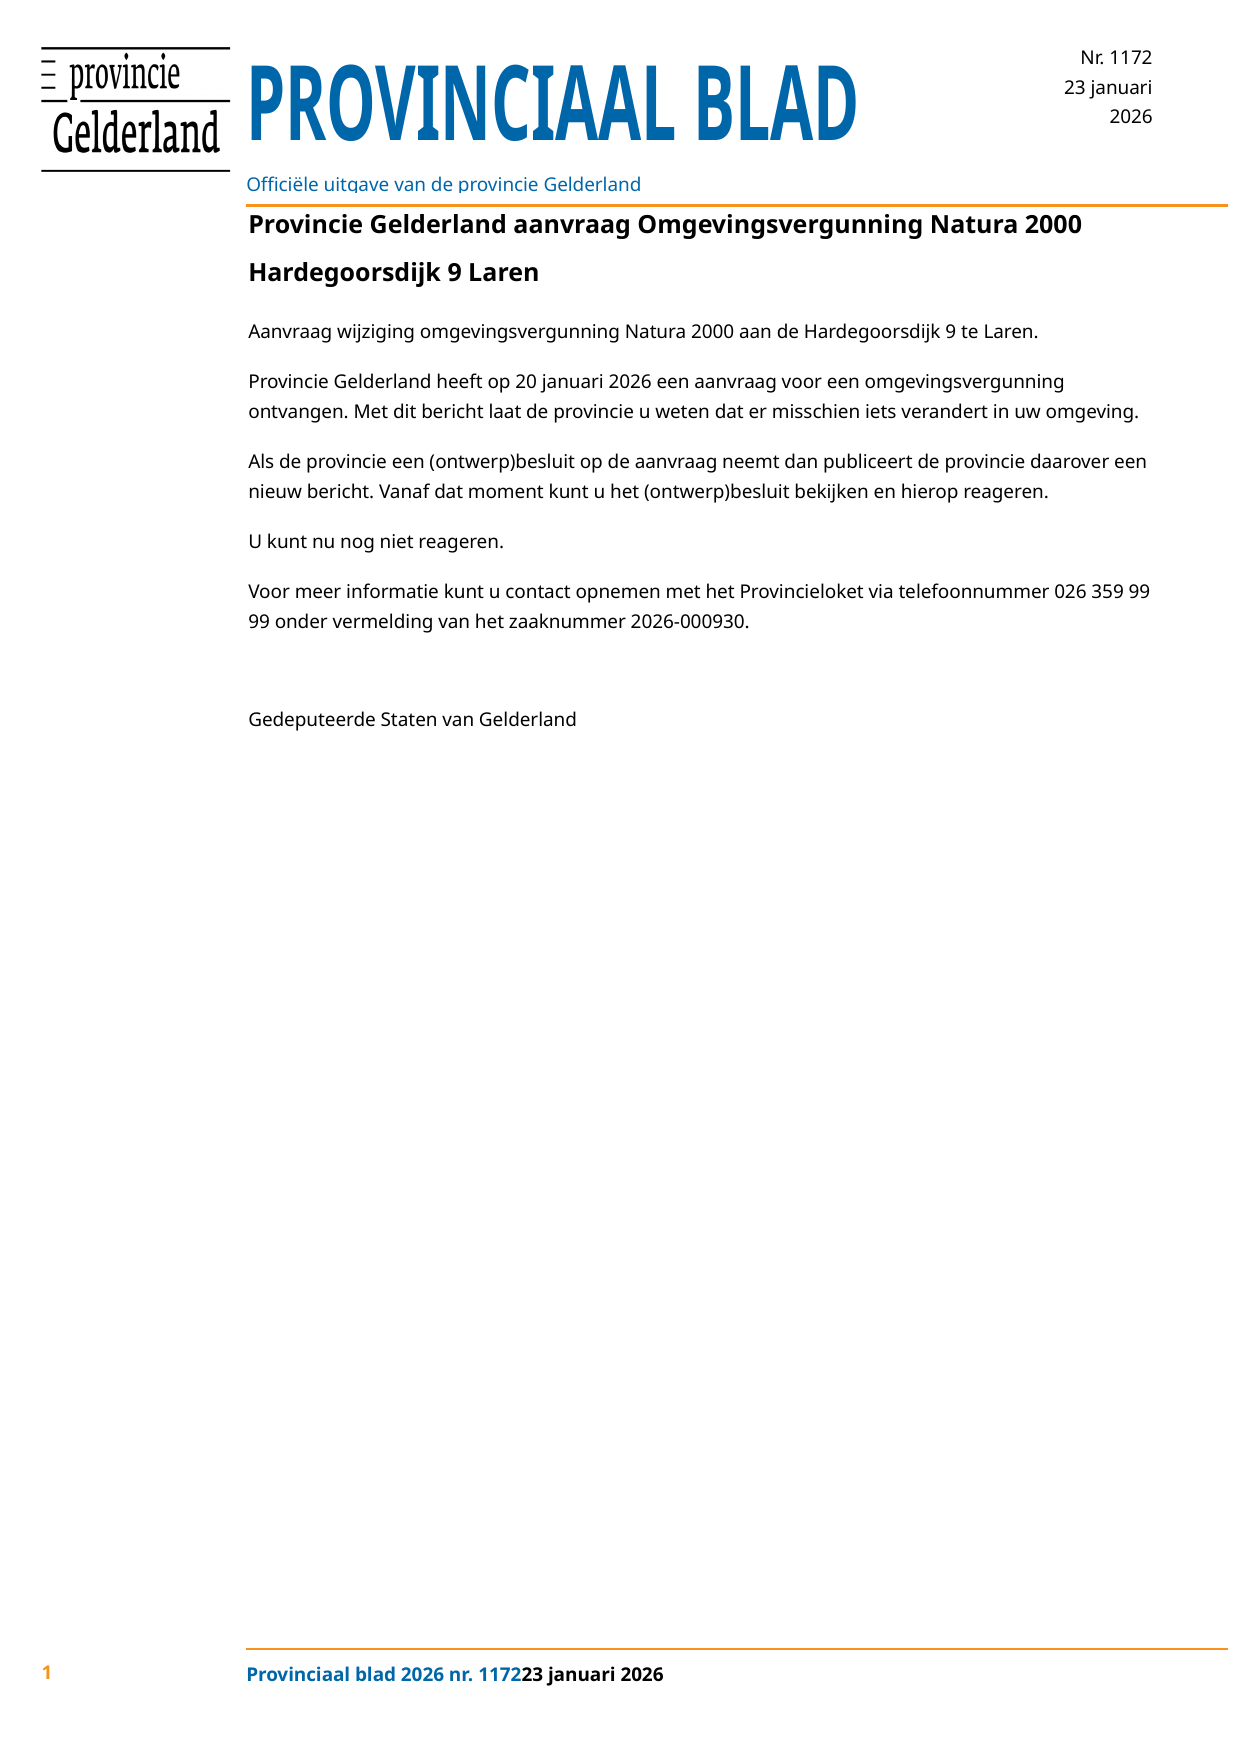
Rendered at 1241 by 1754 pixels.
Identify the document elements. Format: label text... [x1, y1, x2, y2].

text Als de provincie een (ontwerp)besluit op de aanvraag neemt dan publiceert de provincie daarover een nieuw bericht. Vanaf dat moment kunt u het (ontwerp)besluit bekijken en hierop reageren. [248, 448, 1152, 504]
text Aanvraag wijziging omgevingsvergunning Natura 2000 aan de Hardegoorsdijk 9 te Laren. [248, 318, 1152, 344]
text Provincie Gelderland aanvraag Omgevingsvergunning Natura 2000 Hardegoorsdijk 9 Laren [248, 207, 1152, 288]
text Voor meer informatie kunt u contact opnemen met het Provincieloket via telefoonnummer 026 359 99 99 onder vermelding van het zaaknummer 2026-000930. [248, 579, 1152, 634]
text Gedeputeerde Staten van Gelderland [248, 707, 1152, 732]
text U kunt nu nog niet reageren. [248, 528, 1152, 554]
picture [41, 47, 231, 172]
text Provincie Gelderland heeft op 20 januari 2026 een aanvraag voor een omgevingsvergunning ontvangen. Met dit bericht laat de provincie u weten dat er misschien iets verandert in uw omgeving. [248, 368, 1152, 424]
